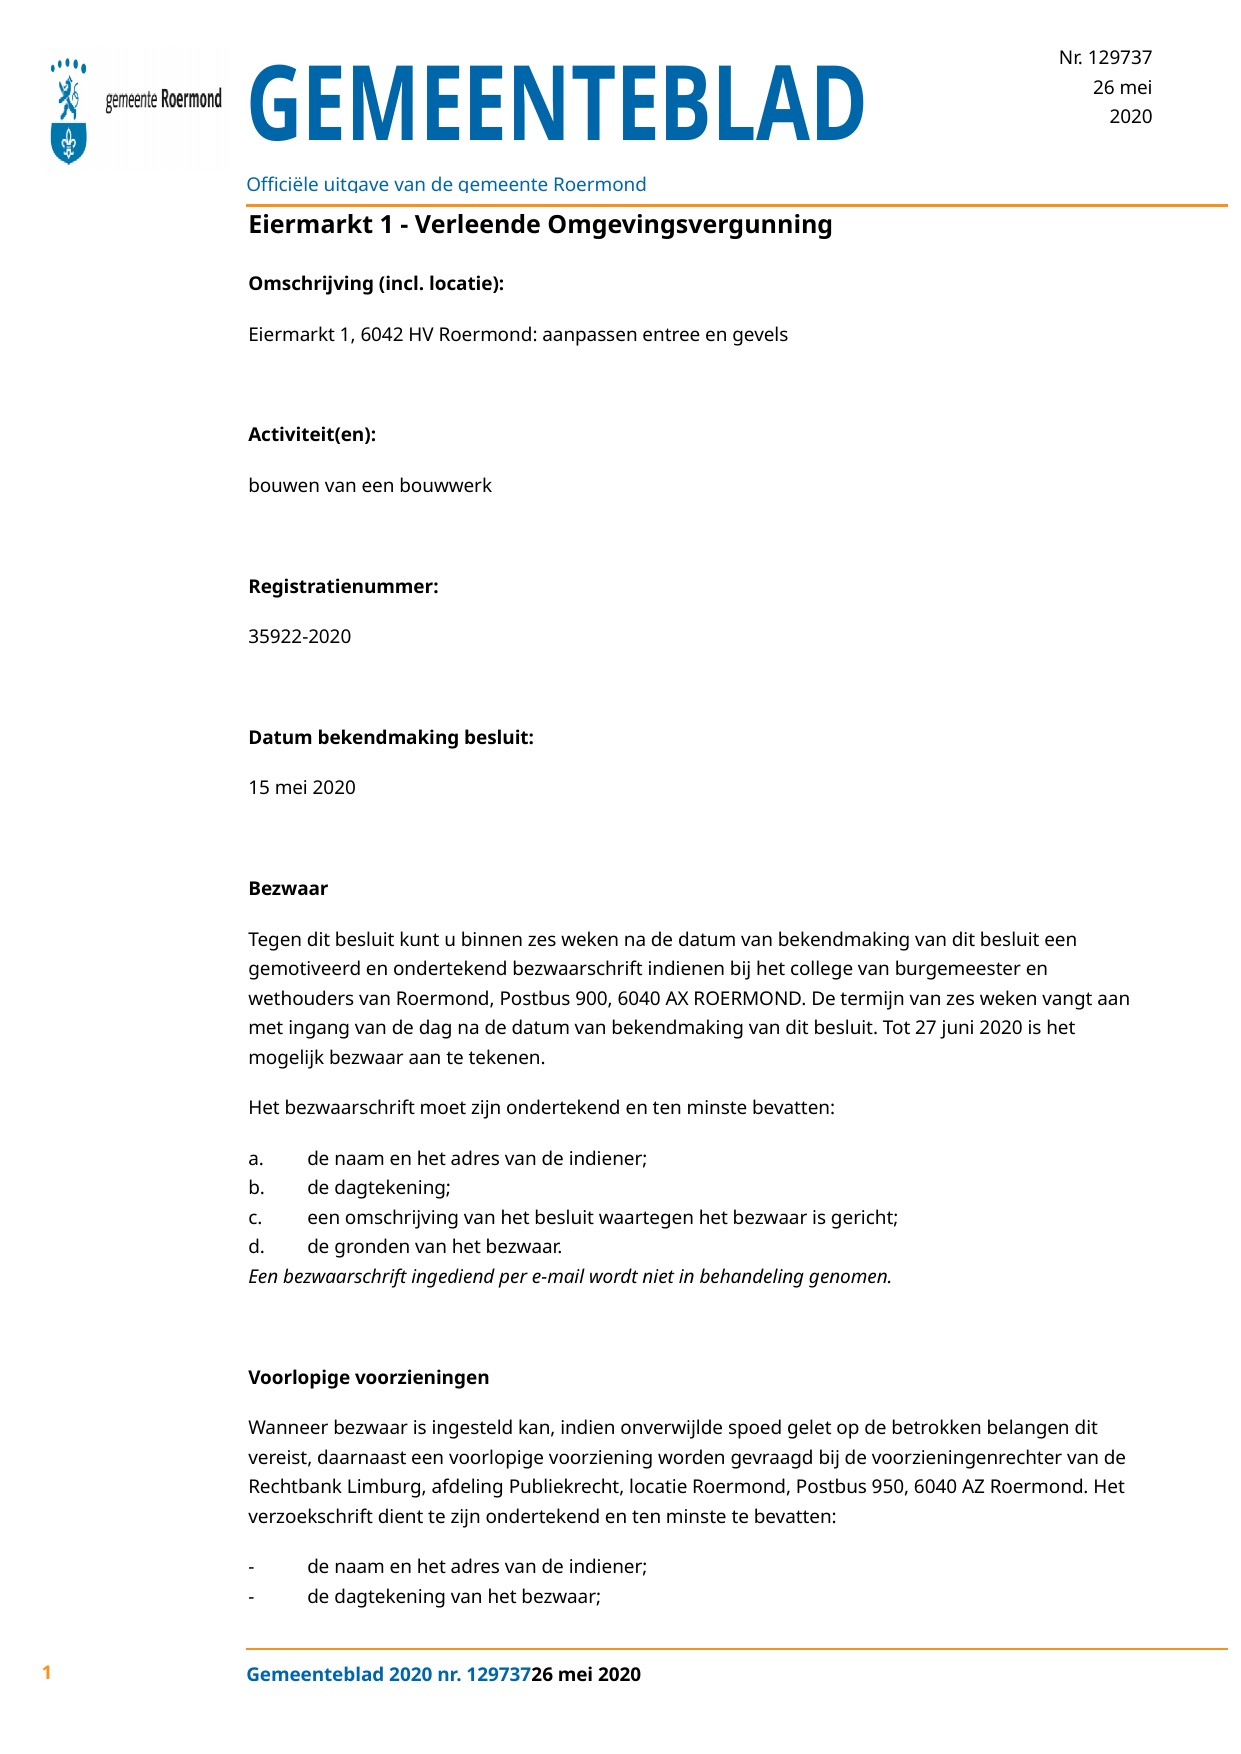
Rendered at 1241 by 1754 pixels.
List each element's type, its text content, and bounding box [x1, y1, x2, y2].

text Wanneer bezwaar is ingesteld kan, indien onverwijlde spoed gelet op de betrokken belangen dit vereist, daarnaast een voorlopige voorziening worden gevraagd bij de voorzieningenrechter van de Rechtbank Limburg, afdeling Publiekrecht, locatie Roermond, Postbus 950, 6040 AZ Roermond. Het verzoekschrift dient te zijn ondertekend en ten minste te bevatten: [248, 1414, 1152, 1529]
text Voorlopige voorzieningen [248, 1364, 1152, 1390]
list de naam en het adres van de indiener; [248, 1554, 1152, 1579]
list de dagtekening van het bezwaar; [248, 1583, 1152, 1609]
text Een bezwaarschrift ingediend per e-mail wordt niet in behandeling genomen. [248, 1263, 1152, 1289]
text Registratienummer: [248, 573, 1152, 598]
list de gronden van het bezwaar. [248, 1234, 1152, 1259]
text Datum bekendmaking besluit: [248, 724, 1152, 750]
text bouwen van een bouwwerk [248, 472, 1152, 498]
list een omschrijving van het besluit waartegen het bezwaar is gericht; [248, 1204, 1152, 1230]
list de dagtekening; [248, 1174, 1152, 1200]
text Eiermarkt 1, 6042 HV Roermond: aanpassen entree en gevels [248, 321, 1152, 346]
text Bezwaar [248, 875, 1152, 901]
text 15 mei 2020 [248, 774, 1152, 800]
text Het bezwaarschrift moet zijn ondertekend en ten minste bevatten: [248, 1094, 1152, 1120]
picture [41, 47, 231, 172]
list de naam en het adres van de indiener; [248, 1145, 1152, 1171]
text Omschrijving (incl. locatie): [248, 270, 1152, 296]
text Activiteit(en): [248, 422, 1152, 447]
text Eiermarkt 1 - Verleende Omgevingsvergunning [248, 207, 1152, 241]
text 35922-2020 [248, 623, 1152, 649]
text Tegen dit besluit kunt u binnen zes weken na de datum van bekendmaking van dit besluit een gemotiveerd en ondertekend bezwaarschrift indienen bij het college van burgemeester en wethouders van Roermond, Postbus 900, 6040 AX ROERMOND. De termijn van zes weken vangt aan met ingang van de dag na de datum van bekendmaking van dit besluit. Tot 27 juni 2020 is het mogelijk bezwaar aan te tekenen. [248, 926, 1152, 1070]
